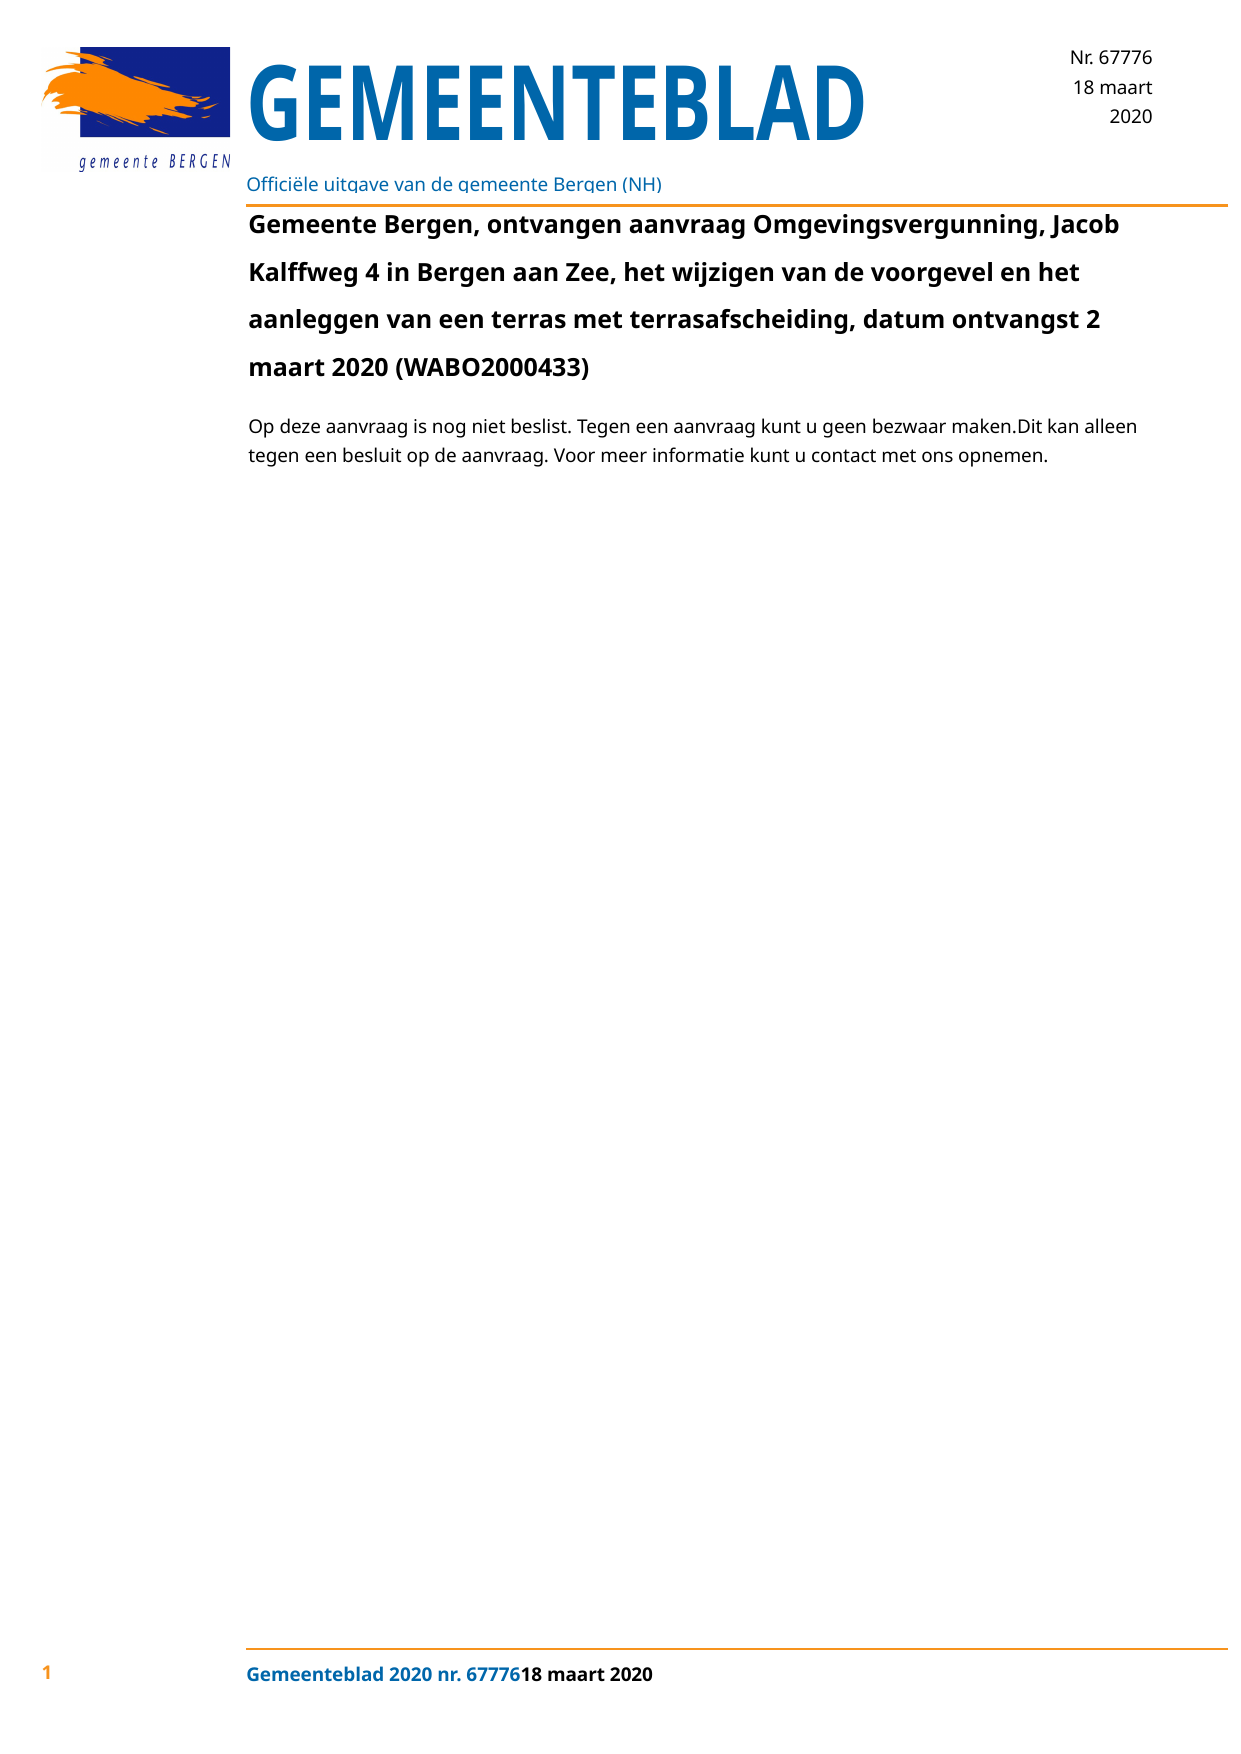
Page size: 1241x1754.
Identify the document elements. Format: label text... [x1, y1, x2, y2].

text Gemeente Bergen, ontvangen aanvraag Omgevingsvergunning, Jacob Kalffweg 4 in Bergen aan Zee, het wijzigen van de voorgevel en het aanleggen van een terras met terrasafscheiding, datum ontvangst 2 maart 2020 (WABO2000433) [248, 207, 1152, 384]
picture [41, 47, 231, 172]
text Op deze aanvraag is nog niet beslist. Tegen een aanvraag kunt u geen bezwaar maken.Dit kan alleen tegen een besluit op de aanvraag. Voor meer informatie kunt u contact met ons opnemen. [248, 413, 1152, 468]
